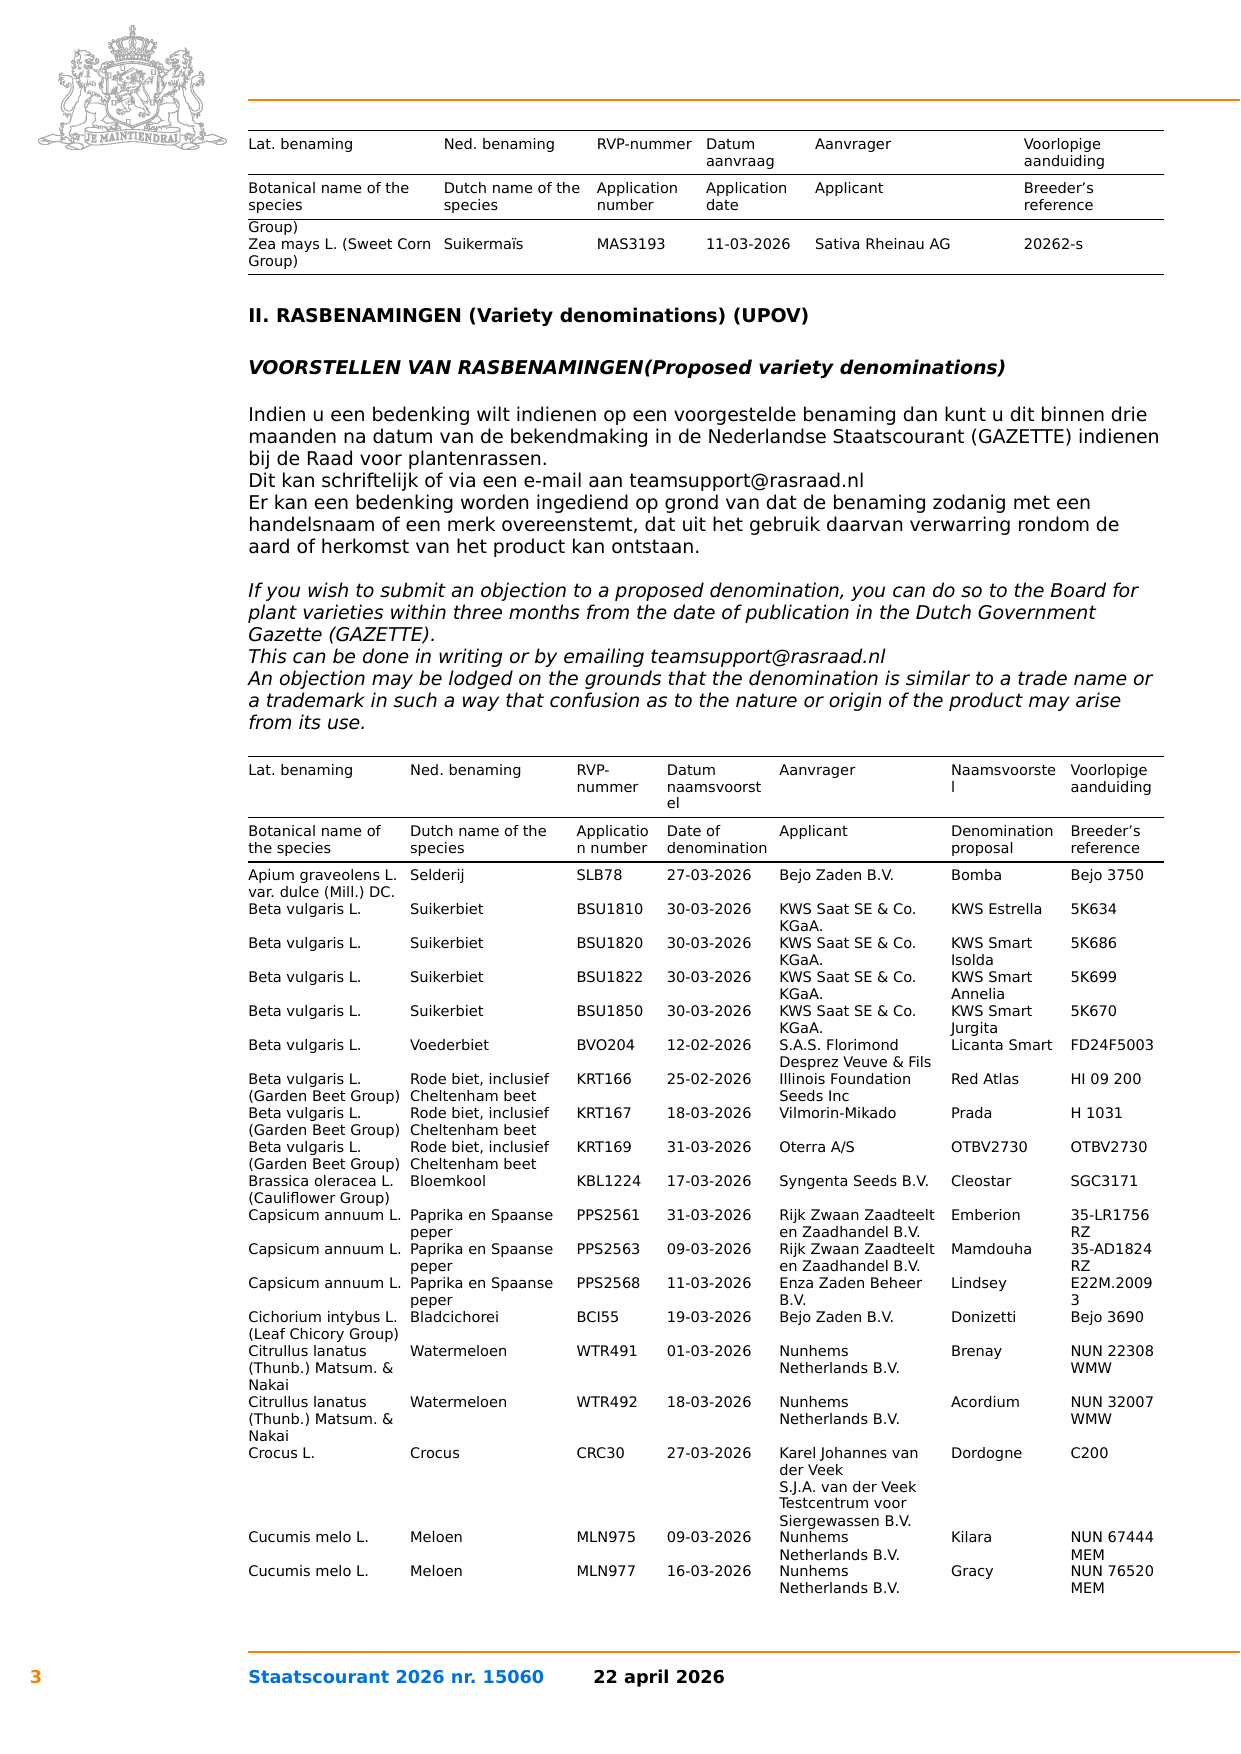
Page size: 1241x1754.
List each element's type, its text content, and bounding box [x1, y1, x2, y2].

table_cell Cucumis melo L. [248, 1529, 404, 1563]
table_cell BSU1810 [570, 901, 661, 935]
table_cell Breeder’s reference [1018, 175, 1163, 219]
table_cell 27-03-2026 [661, 863, 773, 901]
table_cell 09-03-2026 [661, 1241, 773, 1275]
table_cell 30-03-2026 [661, 901, 773, 935]
table_cell Capsicum annuum L. [248, 1207, 404, 1241]
table_cell KWS Estrella [945, 901, 1064, 935]
table_cell Nunhems Netherlands B.V. [773, 1394, 945, 1444]
table_cell Voederbiet [404, 1037, 570, 1071]
table_cell Group) [248, 220, 438, 236]
table_cell KWS Smart Jurgita [945, 1003, 1064, 1037]
table_cell 30-03-2026 [661, 935, 773, 969]
table_cell Paprika en Spaanse peper [404, 1275, 570, 1309]
table_cell Licanta Smart [945, 1037, 1064, 1071]
table_cell [661, 1479, 773, 1495]
table_cell Bejo 3690 [1065, 1309, 1163, 1343]
table_cell Donizetti [945, 1309, 1064, 1343]
table_cell Nunhems Netherlands B.V. [773, 1343, 945, 1393]
subtitle II. RASBENAMINGEN (Variety denominations) (UPOV) [248, 305, 1163, 327]
table_cell Brenay [945, 1343, 1064, 1393]
table_cell Cichorium intybus L. (Leaf Chicory Group) [248, 1309, 404, 1343]
table_cell 19-03-2026 [661, 1309, 773, 1343]
text Indien u een bedenking wilt indienen op een voorgestelde benaming dan kunt u dit binnen drie maanden na datum van de bekendmaking in de Nederlandse Staatscourant (GAZETTE) indienen bij de Raad voor plantenrassen. [248, 404, 1163, 470]
table_cell Beta vulgaris L. [248, 935, 404, 969]
table_cell 11-03-2026 [661, 1275, 773, 1309]
table_cell Beta vulgaris L. [248, 969, 404, 1003]
table_cell 11-03-2026 [700, 236, 809, 274]
table_cell BSU1850 [570, 1003, 661, 1037]
table_cell Suikerbiet [404, 969, 570, 1003]
table_cell SGC3171 [1065, 1173, 1163, 1207]
table_cell Applicant [809, 175, 1018, 219]
table_header Lat. benaming [248, 131, 438, 174]
table_cell PPS2568 [570, 1275, 661, 1309]
table_cell CRC30 [570, 1445, 661, 1478]
table_cell Red Atlas [945, 1071, 1064, 1105]
table_cell Beta vulgaris L. (Garden Beet Group) [248, 1105, 404, 1139]
table_cell Application number [591, 175, 700, 219]
table_cell Selderij [404, 863, 570, 901]
table_cell 27-03-2026 [661, 1445, 773, 1478]
table_cell [591, 220, 700, 236]
table_header Lat. benaming [248, 757, 404, 817]
table_cell Emberion [945, 1207, 1064, 1241]
table_header Ned. benaming [438, 131, 591, 174]
table_cell Watermeloen [404, 1394, 570, 1444]
table_cell Dutch name of the species [404, 818, 570, 861]
table_cell HI 09 200 [1065, 1071, 1163, 1105]
table_cell Crocus [404, 1445, 570, 1478]
table_cell 5K699 [1065, 969, 1163, 1003]
table_cell Crocus L. [248, 1445, 404, 1478]
table_cell NUN 22308 WMW [1065, 1343, 1163, 1393]
table_cell [404, 1495, 570, 1529]
text If you wish to submit an objection to a proposed denomination, you can do so to the Board for plant varieties within three months from the date of publication in the Dutch Government Gazette (GAZETTE). [248, 580, 1163, 646]
table_cell [1018, 220, 1163, 236]
table_cell Capsicum annuum L. [248, 1241, 404, 1275]
table_cell Rode biet, inclusief Cheltenham beet [404, 1071, 570, 1105]
table_cell Sativa Rheinau AG [809, 236, 1018, 274]
table_cell 31-03-2026 [661, 1207, 773, 1241]
table_cell 16-03-2026 [661, 1563, 773, 1597]
table_cell OTBV2730 [1065, 1139, 1163, 1173]
table_cell 35-AD1824 RZ [1065, 1241, 1163, 1275]
table_cell H 1031 [1065, 1105, 1163, 1139]
table_cell 5K670 [1065, 1003, 1163, 1037]
table_cell 35-LR1756 RZ [1065, 1207, 1163, 1241]
table_cell KWS Saat SE & Co. KGaA. [773, 935, 945, 969]
text This can be done in writing or by emailing teamsupport@rasraad.nl [248, 646, 1163, 668]
table_cell Bejo 3750 [1065, 863, 1163, 901]
table_header Datum aanvraag [700, 131, 809, 174]
text Dit kan schriftelijk of via een e-mail aan teamsupport@rasraad.nl [248, 470, 1163, 492]
table_cell 5K634 [1065, 901, 1163, 935]
table_cell Rode biet, inclusief Cheltenham beet [404, 1105, 570, 1139]
table_cell Suikerbiet [404, 935, 570, 969]
table_cell 18-03-2026 [661, 1394, 773, 1444]
table_cell Paprika en Spaanse peper [404, 1207, 570, 1241]
table_header Voorlopige aanduiding [1018, 131, 1163, 174]
table_header Aanvrager [773, 757, 945, 817]
table_cell Prada [945, 1105, 1064, 1139]
table_header Aanvrager [809, 131, 1018, 174]
table_cell Beta vulgaris L. [248, 901, 404, 935]
table_cell Suikerbiet [404, 901, 570, 935]
table_cell Beta vulgaris L. (Garden Beet Group) [248, 1071, 404, 1105]
table_cell KWS Saat SE & Co. KGaA. [773, 1003, 945, 1037]
table_cell Nunhems Netherlands B.V. [773, 1529, 945, 1563]
table_cell OTBV2730 [945, 1139, 1064, 1173]
table_header Ned. benaming [404, 757, 570, 817]
table_cell Syngenta Seeds B.V. [773, 1173, 945, 1207]
table_cell [661, 1495, 773, 1529]
table_header RVP-nummer [591, 131, 700, 174]
table_cell 20262-s [1018, 236, 1163, 274]
table_cell Lindsey [945, 1275, 1064, 1309]
table_cell 30-03-2026 [661, 969, 773, 1003]
table_cell NUN 67444 MEM [1065, 1529, 1163, 1563]
table_cell 12-02-2026 [661, 1037, 773, 1071]
table_cell 17-03-2026 [661, 1173, 773, 1207]
table_cell Karel Johannes van der Veek [773, 1445, 945, 1478]
table_cell Acordium [945, 1394, 1064, 1444]
text An objection may be lodged on the grounds that the denomination is similar to a trade name or a trademark in such a way that confusion as to the nature or origin of the product may arise from its use. [248, 668, 1163, 734]
table_cell 5K686 [1065, 935, 1163, 969]
table_cell [248, 1495, 404, 1529]
table_cell [945, 1495, 1064, 1529]
table_header Datum naamsvoorstel [661, 757, 773, 817]
table_cell Bladcichorei [404, 1309, 570, 1343]
table_cell Nunhems Netherlands B.V. [773, 1563, 945, 1597]
table_cell S.A.S. Florimond Desprez Veuve & Fils [773, 1037, 945, 1071]
table_cell KWS Saat SE & Co. KGaA. [773, 969, 945, 1003]
table_header RVP-nummer [570, 757, 661, 817]
table_cell Suikermaïs [438, 236, 591, 274]
table_cell Cucumis melo L. [248, 1563, 404, 1597]
table_cell [809, 220, 1018, 236]
table_cell [570, 1495, 661, 1529]
table_cell [700, 220, 809, 236]
table_cell Rijk Zwaan Zaadteelt en Zaadhandel B.V. [773, 1207, 945, 1241]
table_cell Applicant [773, 818, 945, 861]
table_cell E22M.20093 [1065, 1275, 1163, 1309]
table_cell Meloen [404, 1563, 570, 1597]
table_cell Vilmorin-Mikado [773, 1105, 945, 1139]
table_cell Citrullus lanatus (Thunb.) Matsum. & Nakai [248, 1394, 404, 1444]
table_cell NUN 32007 WMW [1065, 1394, 1163, 1444]
table_cell KWS Saat SE & Co. KGaA. [773, 901, 945, 935]
table_cell PPS2561 [570, 1207, 661, 1241]
table_cell S.J.A. van der Veek [773, 1479, 945, 1495]
table_cell Bejo Zaden B.V. [773, 1309, 945, 1343]
table_cell [945, 1479, 1064, 1495]
table_cell Bejo Zaden B.V. [773, 863, 945, 901]
table_cell BVO204 [570, 1037, 661, 1071]
table_cell WTR492 [570, 1394, 661, 1444]
table_cell Rode biet, inclusief Cheltenham beet [404, 1139, 570, 1173]
table_cell Apium graveolens L. var. dulce (Mill.) DC. [248, 863, 404, 901]
table_cell SLB78 [570, 863, 661, 901]
table_cell KBL1224 [570, 1173, 661, 1207]
table_cell Oterra A/S [773, 1139, 945, 1173]
table_cell Capsicum annuum L. [248, 1275, 404, 1309]
table_cell Dordogne [945, 1445, 1064, 1478]
table_cell Meloen [404, 1529, 570, 1563]
table_cell MLN975 [570, 1529, 661, 1563]
table_cell Illinois Foundation Seeds Inc [773, 1071, 945, 1105]
table_cell [248, 1479, 404, 1495]
table_cell KRT169 [570, 1139, 661, 1173]
table_cell Denomination proposal [945, 818, 1064, 861]
table_cell Dutch name of the species [438, 175, 591, 219]
table_cell Paprika en Spaanse peper [404, 1241, 570, 1275]
table_header Voorlopige aanduiding [1065, 757, 1163, 817]
table_cell 25-02-2026 [661, 1071, 773, 1105]
table_cell BSU1822 [570, 969, 661, 1003]
table_cell Gracy [945, 1563, 1064, 1597]
table_cell KWS Smart Annelia [945, 969, 1064, 1003]
table_cell KWS Smart Isolda [945, 935, 1064, 969]
table_cell 18-03-2026 [661, 1105, 773, 1139]
table_cell BCI55 [570, 1309, 661, 1343]
table_cell 09-03-2026 [661, 1529, 773, 1563]
table_cell WTR491 [570, 1343, 661, 1393]
subtitle VOORSTELLEN VAN RASBENAMINGEN(Proposed variety denominations) [248, 357, 1163, 379]
table_cell Kilara [945, 1529, 1064, 1563]
picture [38, 25, 227, 150]
table_cell Bomba [945, 863, 1064, 901]
table_cell 30-03-2026 [661, 1003, 773, 1037]
table_cell PPS2563 [570, 1241, 661, 1275]
table_cell [570, 1479, 661, 1495]
table_cell [404, 1479, 570, 1495]
table_cell Brassica oleracea L. (Cauliflower Group) [248, 1173, 404, 1207]
table_cell Botanical name of the species [248, 818, 404, 861]
table_cell KRT167 [570, 1105, 661, 1139]
table_cell FD24F5003 [1065, 1037, 1163, 1071]
table_cell C200 [1065, 1445, 1163, 1478]
table_cell Testcentrum voor Siergewassen B.V. [773, 1495, 945, 1529]
table_cell NUN 76520 MEM [1065, 1563, 1163, 1597]
table_cell MAS3193 [591, 236, 700, 274]
table_cell Mamdouha [945, 1241, 1064, 1275]
table_cell BSU1820 [570, 935, 661, 969]
table_cell Breeder’s reference [1065, 818, 1163, 861]
table_cell KRT166 [570, 1071, 661, 1105]
table_cell [438, 220, 591, 236]
table_cell Suikerbiet [404, 1003, 570, 1037]
table_cell Beta vulgaris L. [248, 1003, 404, 1037]
table_cell Cleostar [945, 1173, 1064, 1207]
table_cell 01-03-2026 [661, 1343, 773, 1393]
text Er kan een bedenking worden ingediend op grond van dat de benaming zodanig met een handelsnaam of een merk overeenstemt, dat uit het gebruik daarvan verwarring rondom de aard of herkomst van het product kan ontstaan. [248, 492, 1163, 558]
table_cell Enza Zaden Beheer B.V. [773, 1275, 945, 1309]
table_cell Beta vulgaris L. (Garden Beet Group) [248, 1139, 404, 1173]
table_header Naamsvoorstel [945, 757, 1064, 817]
table_cell Application number [570, 818, 661, 861]
table_cell 31-03-2026 [661, 1139, 773, 1173]
table_cell Date of denomination [661, 818, 773, 861]
table_cell Rijk Zwaan Zaadteelt en Zaadhandel B.V. [773, 1241, 945, 1275]
table_cell [1065, 1495, 1163, 1529]
table_cell [1065, 1479, 1163, 1495]
table_cell Bloemkool [404, 1173, 570, 1207]
table_cell Zea mays L. (Sweet Corn Group) [248, 236, 438, 274]
table_cell MLN977 [570, 1563, 661, 1597]
table_cell Citrullus lanatus (Thunb.) Matsum. & Nakai [248, 1343, 404, 1393]
table_cell Beta vulgaris L. [248, 1037, 404, 1071]
table_cell Application date [700, 175, 809, 219]
table_cell Watermeloen [404, 1343, 570, 1393]
table_cell Botanical name of the species [248, 175, 438, 219]
